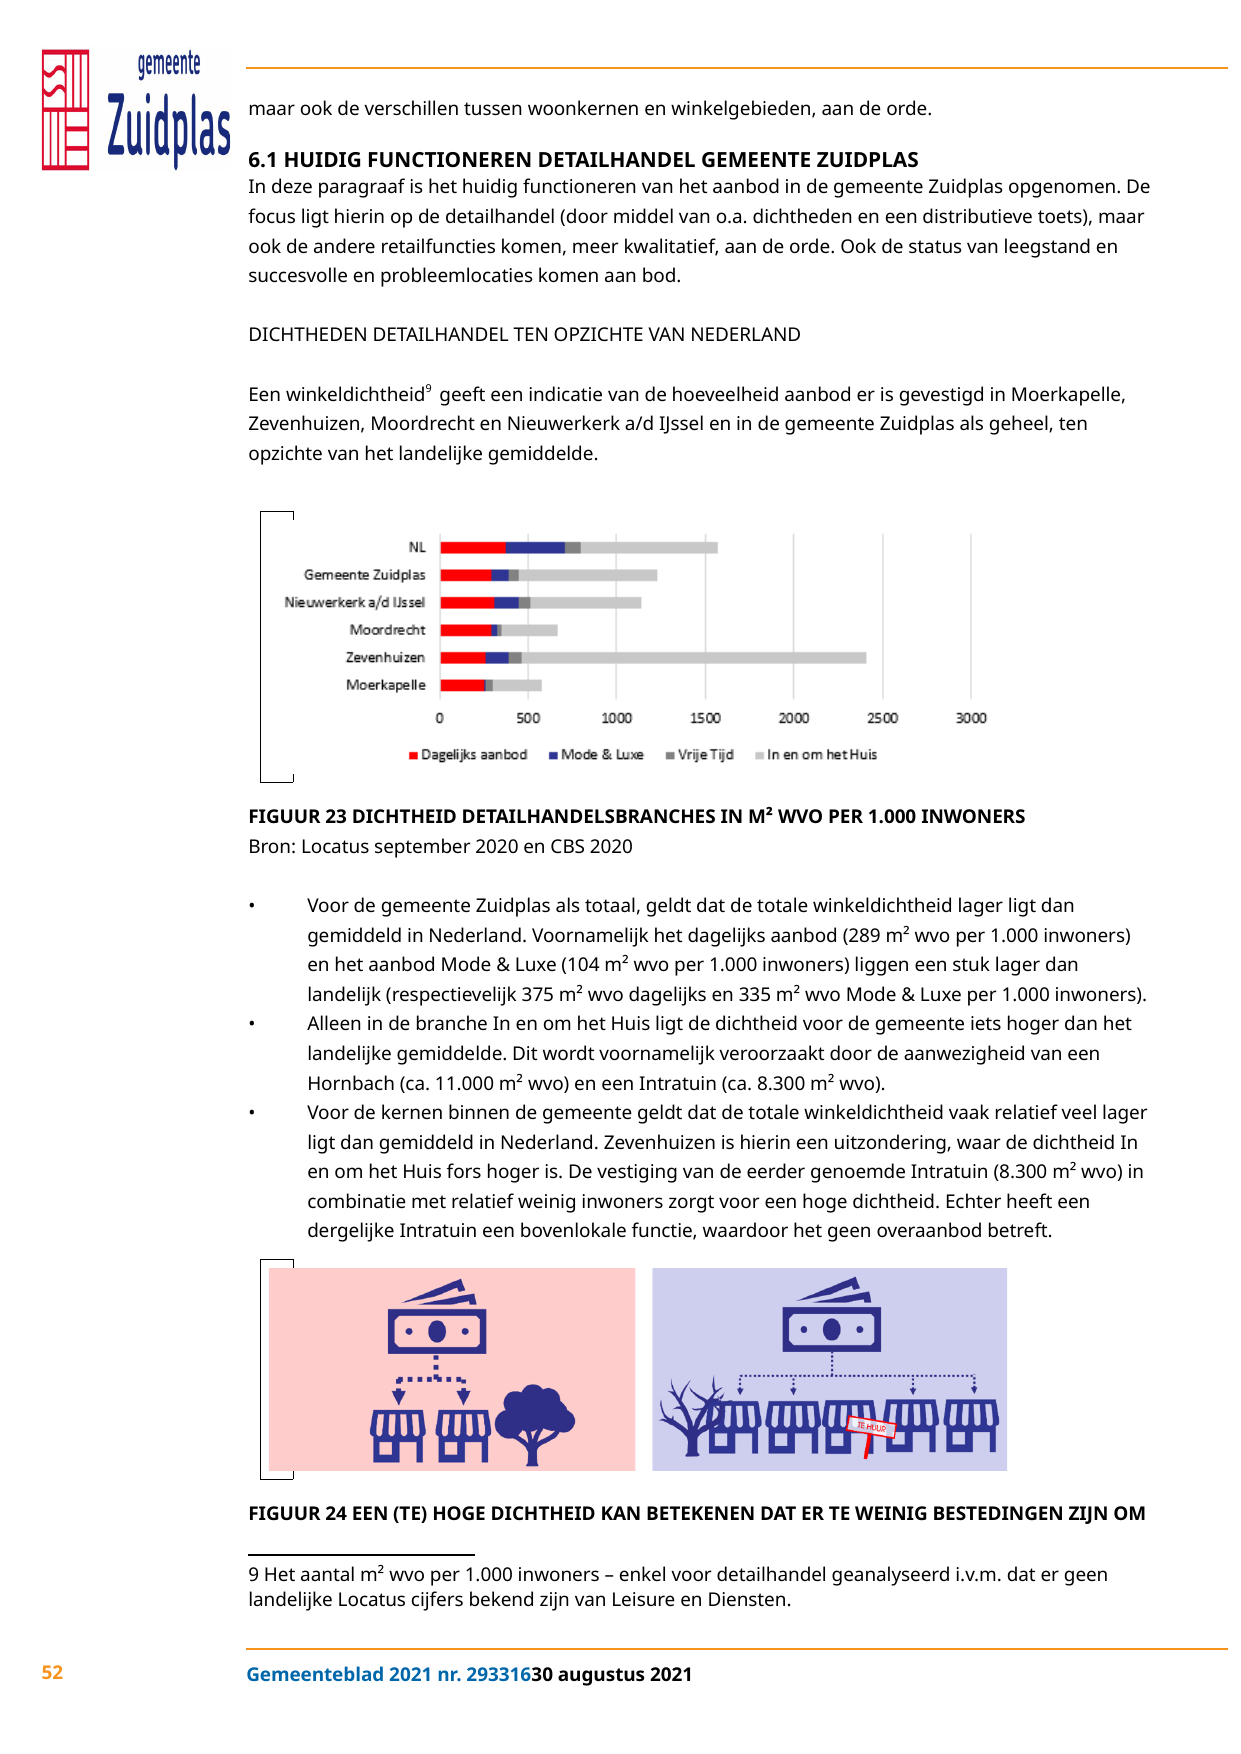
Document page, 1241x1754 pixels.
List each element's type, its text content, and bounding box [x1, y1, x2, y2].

text Een winkeldichtheid geeft een indicatie van de hoeveelheid aanbod er is gevestigd in Moerkapelle, Zevenhuizen, Moordrecht en Nieuwerkerk a/d IJssel en in de gemeente Zuidplas als geheel, ten opzichte van het landelijke gemiddelde. [248, 381, 1152, 466]
list Alleen in de branche In en om het Huis ligt de dichtheid voor de gemeente iets hoger dan het landelijke gemiddelde. Dit wordt voornamelijk veroorzaakt door de aanwezigheid van een Hornbach (ca. 11.000 m² wvo) en een Intratuin (ca. 8.300 m² wvo). [248, 1011, 1152, 1096]
text 6.1 HUIDIG FUNCTIONEREN DETAILHANDEL GEMEENTE ZUIDPLAS [248, 145, 1152, 174]
text Het aantal m² wvo per 1.000 inwoners – enkel voor detailhandel geanalyseerd i.v.m. dat er geen landelijke Locatus cijfers bekend zijn van Leisure en Diensten. [248, 1561, 1152, 1612]
picture [268, 1268, 1008, 1471]
picture [41, 47, 231, 172]
text FIGUUR 24 EEN (TE) HOGE DICHTHEID KAN BETEKENEN DAT ER TE WEINIG BESTEDINGEN ZIJN OM [248, 1500, 1152, 1526]
picture [268, 520, 1008, 774]
text FIGUUR 23 DICHTHEID DETAILHANDELSBRANCHES IN M² WVO PER 1.000 INWONERS [248, 803, 1152, 829]
list Voor de gemeente Zuidplas als totaal, geldt dat de totale winkeldichtheid lager ligt dan gemiddeld in Nederland. Voornamelijk het dagelijks aanbod (289 m² wvo per 1.000 inwoners) en het aanbod Mode & Luxe (104 m² wvo per 1.000 inwoners) liggen een stuk lager dan landelijk (respectievelijk 375 m² wvo dagelijks en 335 m² wvo Mode & Luxe per 1.000 inwoners). [248, 892, 1152, 1007]
list Voor de kernen binnen de gemeente geldt dat de totale winkeldichtheid vaak relatief veel lager ligt dan gemiddeld in Nederland. Zevenhuizen is hierin een uitzondering, waar de dichtheid In en om het Huis fors hoger is. De vestiging van de eerder genoemde Intratuin (8.300 m² wvo) in combinatie met relatief weinig inwoners zorgt voor een hoge dichtheid. Echter heeft een dergelijke Intratuin een bovenlokale functie, waardoor het geen overaanbod betreft. [248, 1099, 1152, 1243]
text Bron: Locatus september 2020 en CBS 2020 [248, 833, 1152, 859]
text DICHTHEDEN DETAILHANDEL TEN OPZICHTE VAN NEDERLAND [248, 322, 1152, 347]
text maar ook de verschillen tussen woonkernen en winkelgebieden, aan de orde. [248, 95, 1152, 121]
text In deze paragraaf is het huidig functioneren van het aanbod in de gemeente Zuidplas opgenomen. De focus ligt hierin op de detailhandel (door middel van o.a. dichtheden en een distributieve toets), maar ook de andere retailfuncties komen, meer kwalitatief, aan de orde. Ook de status van leegstand en succesvolle en probleemlocaties komen aan bod. [248, 174, 1152, 288]
